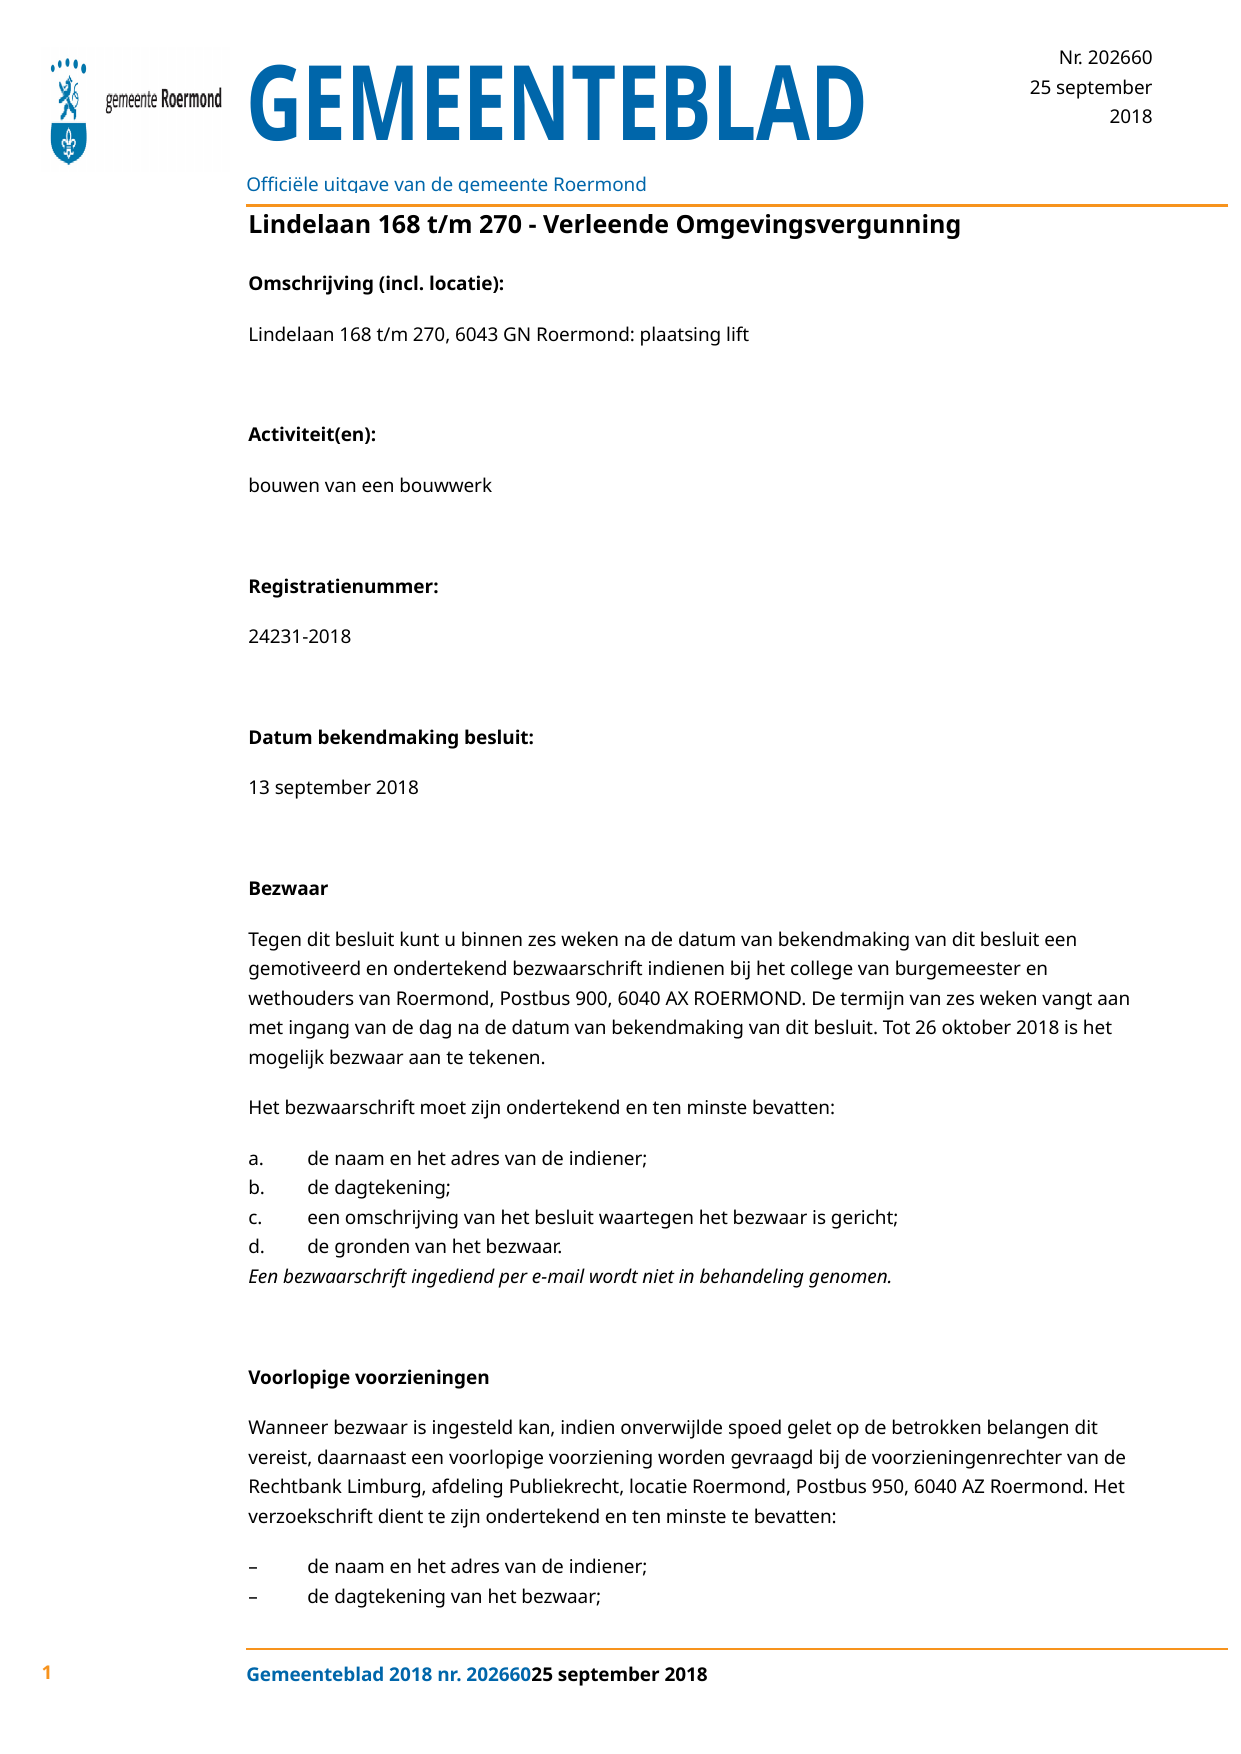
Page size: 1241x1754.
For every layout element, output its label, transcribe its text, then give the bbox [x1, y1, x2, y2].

text 24231-2018 [248, 623, 1152, 649]
text Activiteit(en): [248, 422, 1152, 447]
text Datum bekendmaking besluit: [248, 724, 1152, 750]
text Het bezwaarschrift moet zijn ondertekend en ten minste bevatten: [248, 1094, 1152, 1120]
list de naam en het adres van de indiener; [248, 1554, 1152, 1579]
picture [41, 47, 231, 172]
text Omschrijving (incl. locatie): [248, 270, 1152, 296]
list de naam en het adres van de indiener; [248, 1145, 1152, 1171]
text Tegen dit besluit kunt u binnen zes weken na de datum van bekendmaking van dit besluit een gemotiveerd en ondertekend bezwaarschrift indienen bij het college van burgemeester en wethouders van Roermond, Postbus 900, 6040 AX ROERMOND. De termijn van zes weken vangt aan met ingang van de dag na de datum van bekendmaking van dit besluit. Tot 26 oktober 2018 is het mogelijk bezwaar aan te tekenen. [248, 926, 1152, 1070]
text bouwen van een bouwwerk [248, 472, 1152, 498]
text Lindelaan 168 t/m 270, 6043 GN Roermond: plaatsing lift [248, 321, 1152, 346]
text Wanneer bezwaar is ingesteld kan, indien onverwijlde spoed gelet op de betrokken belangen dit vereist, daarnaast een voorlopige voorziening worden gevraagd bij de voorzieningenrechter van de Rechtbank Limburg, afdeling Publiekrecht, locatie Roermond, Postbus 950, 6040 AZ Roermond. Het verzoekschrift dient te zijn ondertekend en ten minste te bevatten: [248, 1414, 1152, 1529]
list de gronden van het bezwaar. [248, 1234, 1152, 1259]
text Bezwaar [248, 875, 1152, 901]
list de dagtekening van het bezwaar; [248, 1583, 1152, 1609]
text Lindelaan 168 t/m 270 - Verleende Omgevingsvergunning [248, 207, 1152, 241]
list een omschrijving van het besluit waartegen het bezwaar is gericht; [248, 1204, 1152, 1230]
text Voorlopige voorzieningen [248, 1364, 1152, 1390]
text 13 september 2018 [248, 774, 1152, 800]
text Registratienummer: [248, 573, 1152, 598]
text Een bezwaarschrift ingediend per e-mail wordt niet in behandeling genomen. [248, 1263, 1152, 1289]
list de dagtekening; [248, 1174, 1152, 1200]
